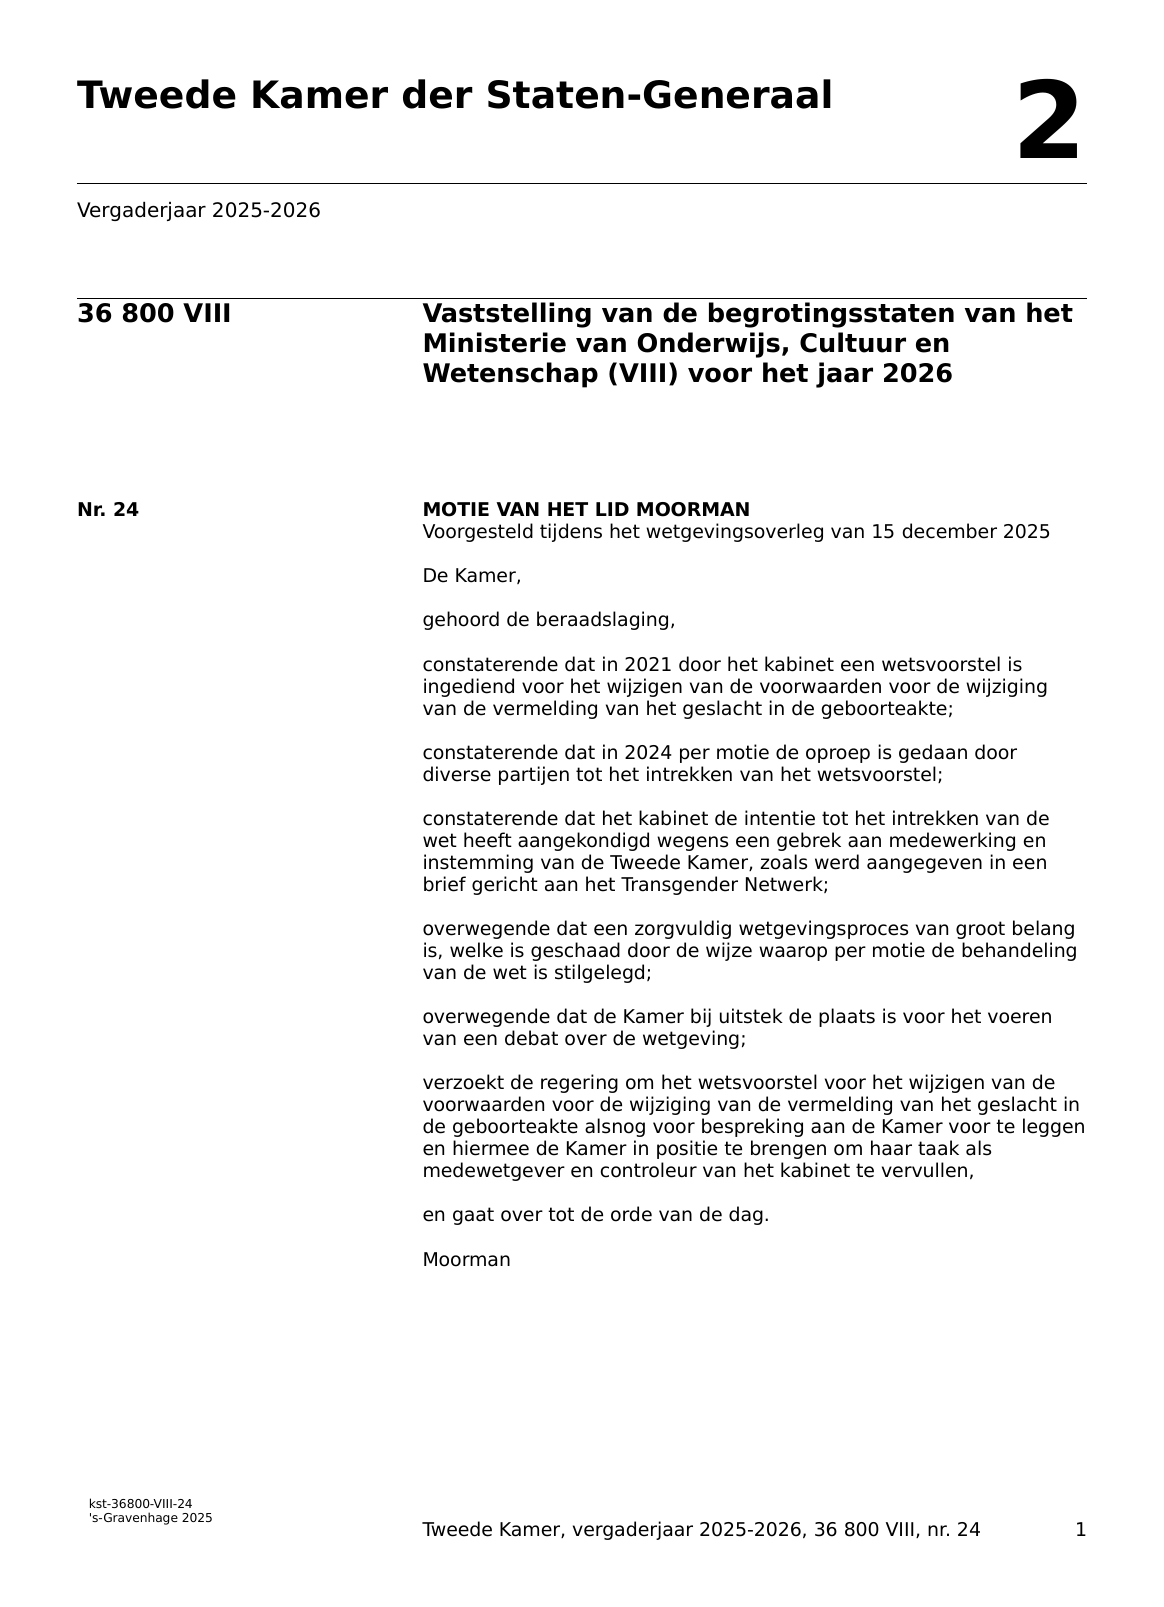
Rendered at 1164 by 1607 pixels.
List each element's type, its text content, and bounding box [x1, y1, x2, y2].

table_cell Vergaderjaar 2025-2026 [77, 184, 1087, 298]
text en gaat over tot de orde van de dag. [422, 1204, 1087, 1226]
table_header Tweede Kamer der Staten-Generaal [77, 59, 886, 183]
text constaterende dat het kabinet de intentie tot het intrekken van de wet heeft aangekondigd wegens een gebrek aan medewerking en instemming van de Tweede Kamer, zoals werd aangegeven in een brief gericht aan het Transgender Netwerk; [422, 808, 1087, 896]
subtitle Nr. 24 MOTIE VAN HET LID MOORMAN [77, 499, 1087, 521]
text verzoekt de regering om het wetsvoorstel voor het wijzigen van de voorwaarden voor de wijziging van de vermelding van het geslacht in de geboorteakte alsnog voor bespreking aan de Kamer voor te leggen en hiermee de Kamer in positie te brengen om haar taak als medewetgever en controleur van het kabinet te vervullen, [422, 1072, 1087, 1182]
text Moorman [422, 1248, 1087, 1270]
table_header 2 [886, 59, 1087, 183]
text 's-Gravenhage 2025 [88, 1511, 323, 1525]
text Voorgesteld tijdens het wetgevingsoverleg van 15 december 2025 [422, 521, 1087, 543]
text overwegende dat een zorgvuldig wetgevingsproces van groot belang is, welke is geschaad door de wijze waarop per motie de behandeling van de wet is stilgelegd; [422, 918, 1087, 984]
text constaterende dat in 2021 door het kabinet een wetsvoorstel is ingediend voor het wijzigen van de voorwaarden voor de wijziging van de vermelding van het geslacht in de geboorteakte; [422, 653, 1087, 719]
text constaterende dat in 2024 per motie de oproep is gedaan door diverse partijen tot het intrekken van het wetsvoorstel; [422, 742, 1087, 786]
subtitle 36 800 VIII Vaststelling van de begrotingsstaten van het Ministerie van Onderwijs, Cultuur en Wetenschap (VIII) voor het jaar 2026 [77, 299, 1087, 388]
text kst-36800-VIII-24 [88, 1497, 323, 1511]
text De Kamer, [422, 565, 1087, 587]
text gehoord de beraadslaging, [422, 609, 1087, 631]
text overwegende dat de Kamer bij uitstek de plaats is voor het voeren van een debat over de wetgeving; [422, 1006, 1087, 1050]
